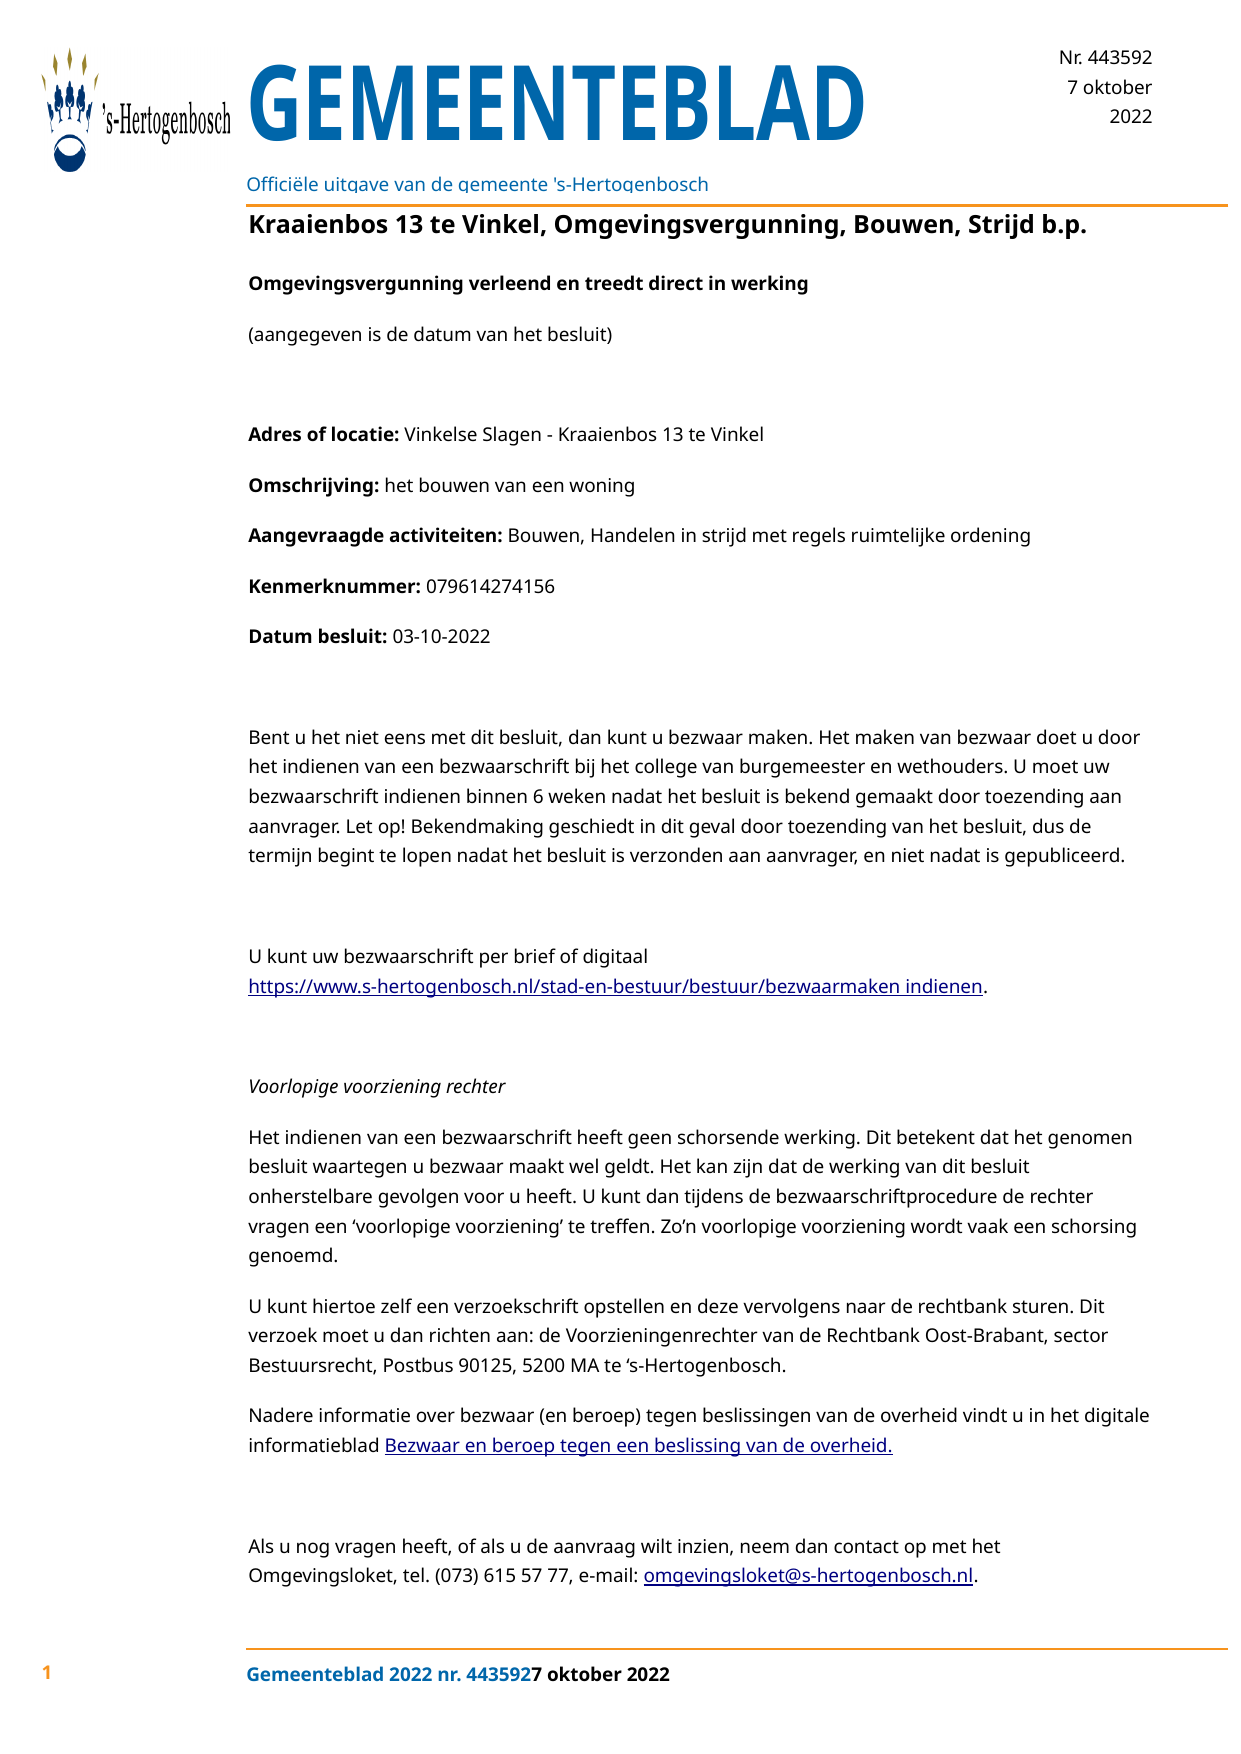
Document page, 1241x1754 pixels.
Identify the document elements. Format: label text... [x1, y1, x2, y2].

text Voorlopige voorziening rechter [248, 1074, 1152, 1099]
text Omschrijving: het bouwen van een woning [248, 472, 1152, 498]
picture [41, 47, 231, 172]
text Bent u het niet eens met dit besluit, dan kunt u bezwaar maken. Het maken van bezwaar doet u door het indienen van een bezwaarschrift bij het college van burgemeester en wethouders. U moet uw bezwaarschrift indienen binnen 6 weken nadat het besluit is bekend gemaakt door toezending aan aanvrager. Let op! Bekendmaking geschiedt in dit geval door toezending van het besluit, dus de termijn begint te lopen nadat het besluit is verzonden aan aanvrager, en niet nadat is gepubliceerd. [248, 724, 1152, 868]
text U kunt hiertoe zelf een verzoekschrift opstellen en deze vervolgens naar de rechtbank sturen. Dit verzoek moet u dan richten aan: de Voorzieningenrechter van de Rechtbank Oost-Brabant, sector Bestuursrecht, Postbus 90125, 5200 MA te ‘s-Hertogenbosch. [248, 1293, 1152, 1378]
text (aangegeven is de datum van het besluit) [248, 321, 1152, 346]
text Kraaienbos 13 te Vinkel, Omgevingsvergunning, Bouwen, Strijd b.p. [248, 207, 1152, 241]
text Nadere informatie over bezwaar (en beroep) tegen beslissingen van de overheid vindt u in het digitale informatieblad Bezwaar en beroep tegen een beslissing van de overheid. [248, 1402, 1152, 1458]
text Kenmerknummer: 079614274156 [248, 573, 1152, 598]
text Omgevingsvergunning verleend en treedt direct in werking [248, 270, 1152, 296]
text Adres of locatie: Vinkelse Slagen - Kraaienbos 13 te Vinkel [248, 422, 1152, 447]
text U kunt uw bezwaarschrift per brief of digitaal https://www.s-hertogenbosch.nl/stad-en-bestuur/bestuur/bezwaarmaken indienen. [248, 943, 1152, 998]
text Het indienen van een bezwaarschrift heeft geen schorsende werking. Dit betekent dat het genomen besluit waartegen u bezwaar maakt wel geldt. Het kan zijn dat de werking van dit besluit onherstelbare gevolgen voor u heeft. U kunt dan tijdens de bezwaarschriftprocedure de rechter vragen een ‘voorlopige voorziening’ te treffen. Zo’n voorlopige voorziening wordt vaak een schorsing genoemd. [248, 1124, 1152, 1268]
text Datum besluit: 03-10-2022 [248, 623, 1152, 649]
text Aangevraagde activiteiten: Bouwen, Handelen in strijd met regels ruimtelijke ordening [248, 522, 1152, 548]
text Als u nog vragen heeft, of als u de aanvraag wilt inzien, neem dan contact op met het Omgevingsloket, tel. (073) 615 57 77, e-mail: omgevingsloket@s-hertogenbosch.nl. [248, 1533, 1152, 1588]
